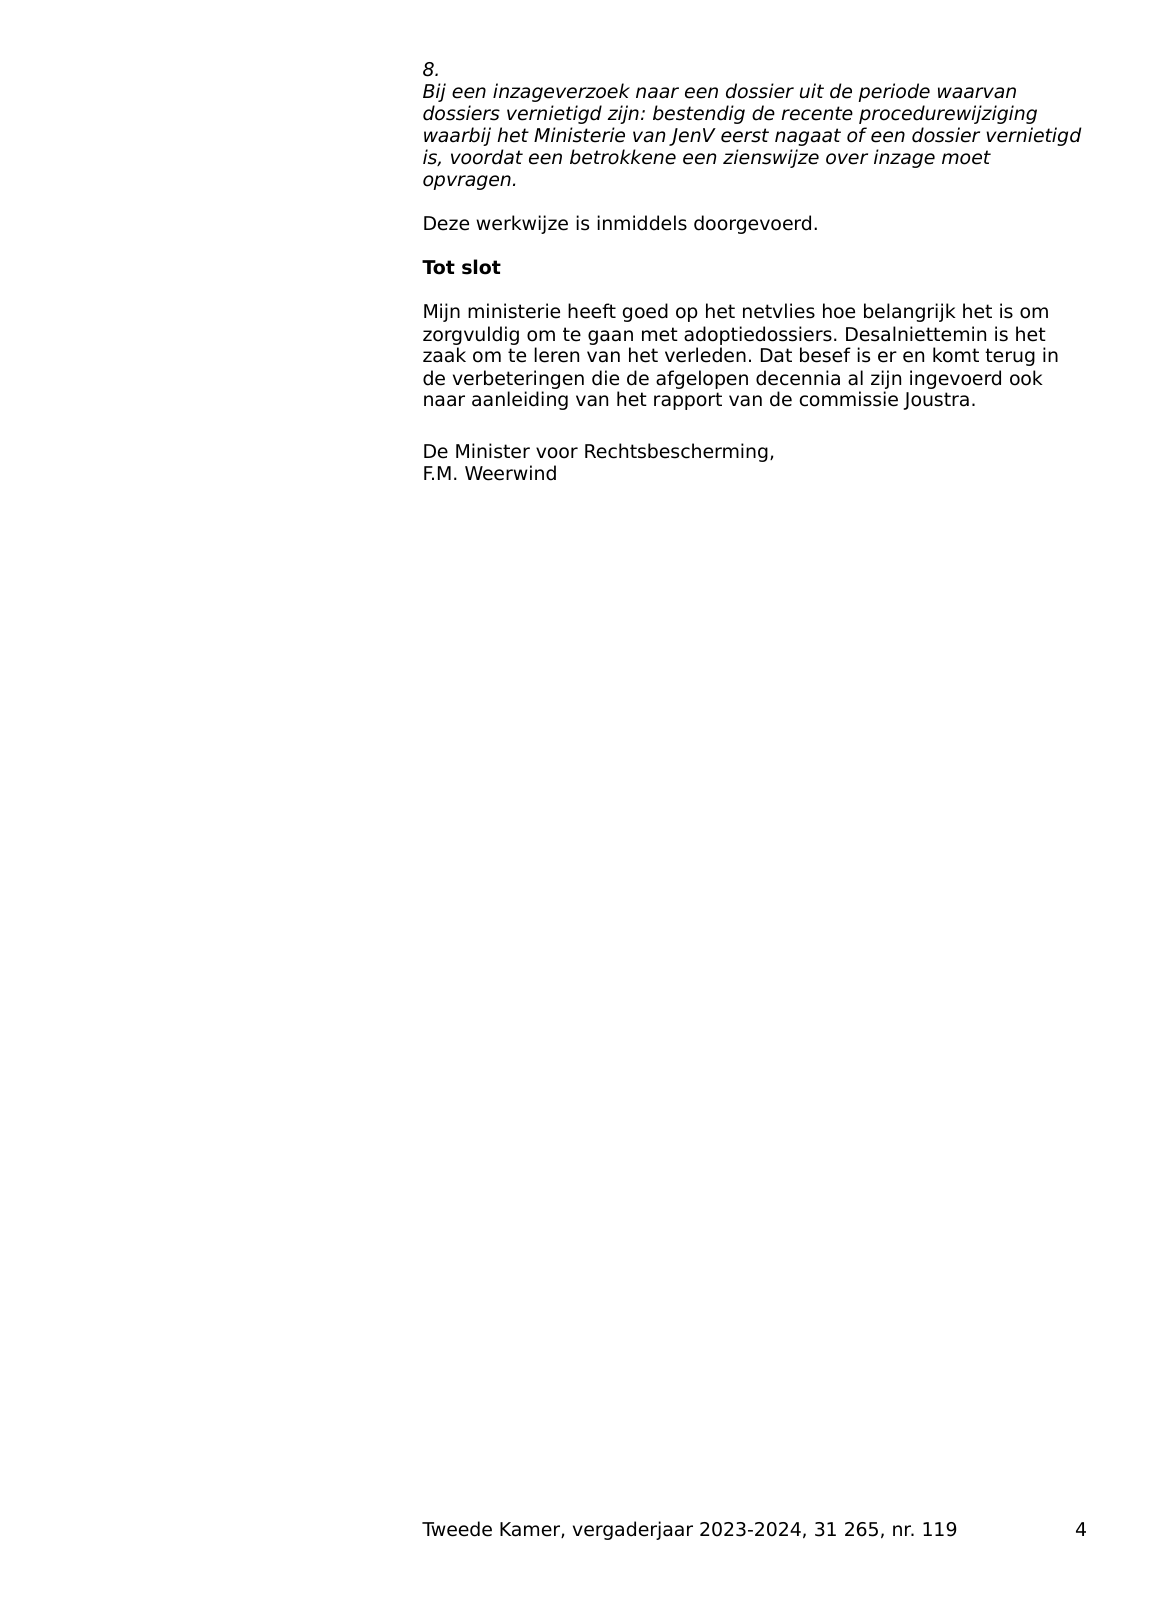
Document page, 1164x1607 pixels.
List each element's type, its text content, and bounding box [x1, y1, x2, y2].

subtitle Tot slot [422, 257, 1087, 279]
text Bij een inzageverzoek naar een dossier uit de periode waarvan dossiers vernietigd zijn: bestendig de recente procedurewijziging waarbij het Ministerie van JenV eerst nagaat of een dossier vernietigd is, voordat een betrokkene een zienswijze over inzage moet opvragen. [422, 81, 1087, 191]
text De Minister voor Rechtsbescherming, F.M. Weerwind [422, 441, 1087, 485]
text 8. [422, 59, 1087, 81]
text Deze werkwijze is inmiddels doorgevoerd. [422, 213, 1087, 235]
text Mijn ministerie heeft goed op het netvlies hoe belangrijk het is om zorgvuldig om te gaan met adoptiedossiers. Desalniettemin is het zaak om te leren van het verleden. Dat besef is er en komt terug in de verbeteringen die de afgelopen decennia al zijn ingevoerd ook naar aanleiding van het rapport van de commissie Joustra. [422, 301, 1087, 411]
